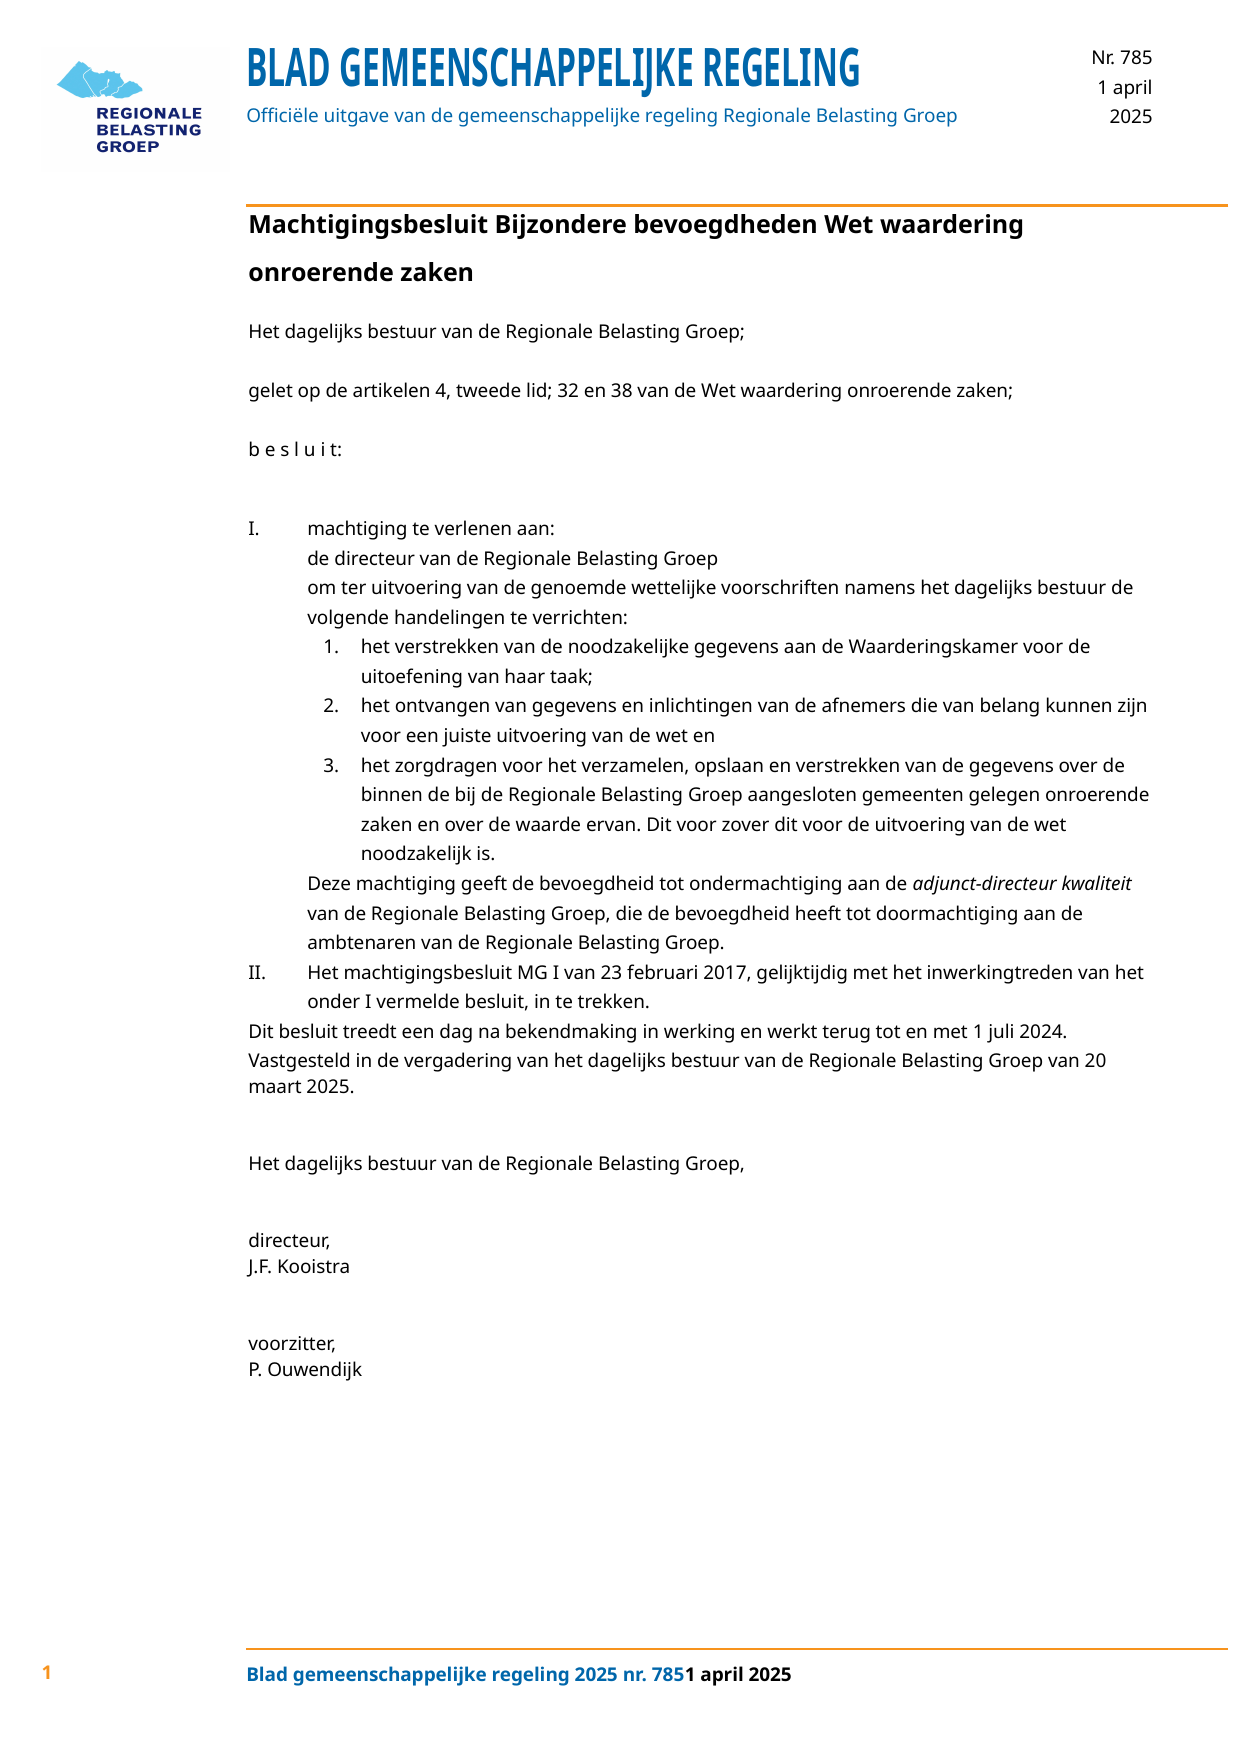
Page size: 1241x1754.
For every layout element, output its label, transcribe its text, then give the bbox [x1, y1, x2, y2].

list machtiging te verlenen aan: [248, 515, 1152, 541]
text J.F. Kooistra [248, 1253, 1152, 1279]
text voorzitter, [248, 1331, 1152, 1356]
text P. Ouwendijk [248, 1356, 1152, 1382]
list de directeur van de Regionale Belasting Groep [248, 545, 1152, 570]
picture [41, 47, 231, 172]
list om ter uitvoering van de genoemde wettelijke voorschriften namens het dagelijks bestuur de volgende handelingen te verrichten: [248, 574, 1152, 629]
list het zorgdragen voor het verzamelen, opslaan en verstrekken van de gegevens over de binnen de bij de Regionale Belasting Groep aangesloten gemeenten gelegen onroerende zaken en over de waarde ervan. Dit voor zover dit voor de uitvoering van de wet noodzakelijk is. [323, 752, 1152, 866]
list het verstrekken van de noodzakelijke gegevens aan de Waarderingskamer voor de uitoefening van haar taak; [323, 633, 1152, 689]
text Het dagelijks bestuur van de Regionale Belasting Groep; [248, 318, 1152, 344]
text Machtigingsbesluit Bijzondere bevoegdheden Wet waardering onroerende zaken [248, 207, 1152, 288]
text gelet op de artikelen 4, tweede lid; 32 en 38 van de Wet waardering onroerende zaken; [248, 377, 1152, 403]
list Deze machtiging geeft de bevoegdheid tot ondermachtiging aan de adjunct-directeur kwaliteit van de Regionale Belasting Groep, die de bevoegdheid heeft tot doormachtiging aan de ambtenaren van de Regionale Belasting Groep. [248, 870, 1152, 955]
text Vastgesteld in de vergadering van het dagelijks bestuur van de Regionale Belasting Groep van 20 maart 2025. [248, 1048, 1152, 1099]
text directeur, [248, 1228, 1152, 1253]
list het ontvangen van gegevens en inlichtingen van de afnemers die van belang kunnen zijn voor een juiste uitvoering van de wet en [323, 693, 1152, 748]
text Het dagelijks bestuur van de Regionale Belasting Groep, [248, 1151, 1152, 1176]
text Dit besluit treedt een dag na bekendmaking in werking en werkt terug tot en met 1 juli 2024. [248, 1018, 1152, 1044]
text b e s l u i t: [248, 436, 1152, 462]
list Het machtigingsbesluit MG I van 23 februari 2017, gelijktijdig met het inwerkingtreden van het onder I vermelde besluit, in te trekken. [248, 959, 1152, 1014]
